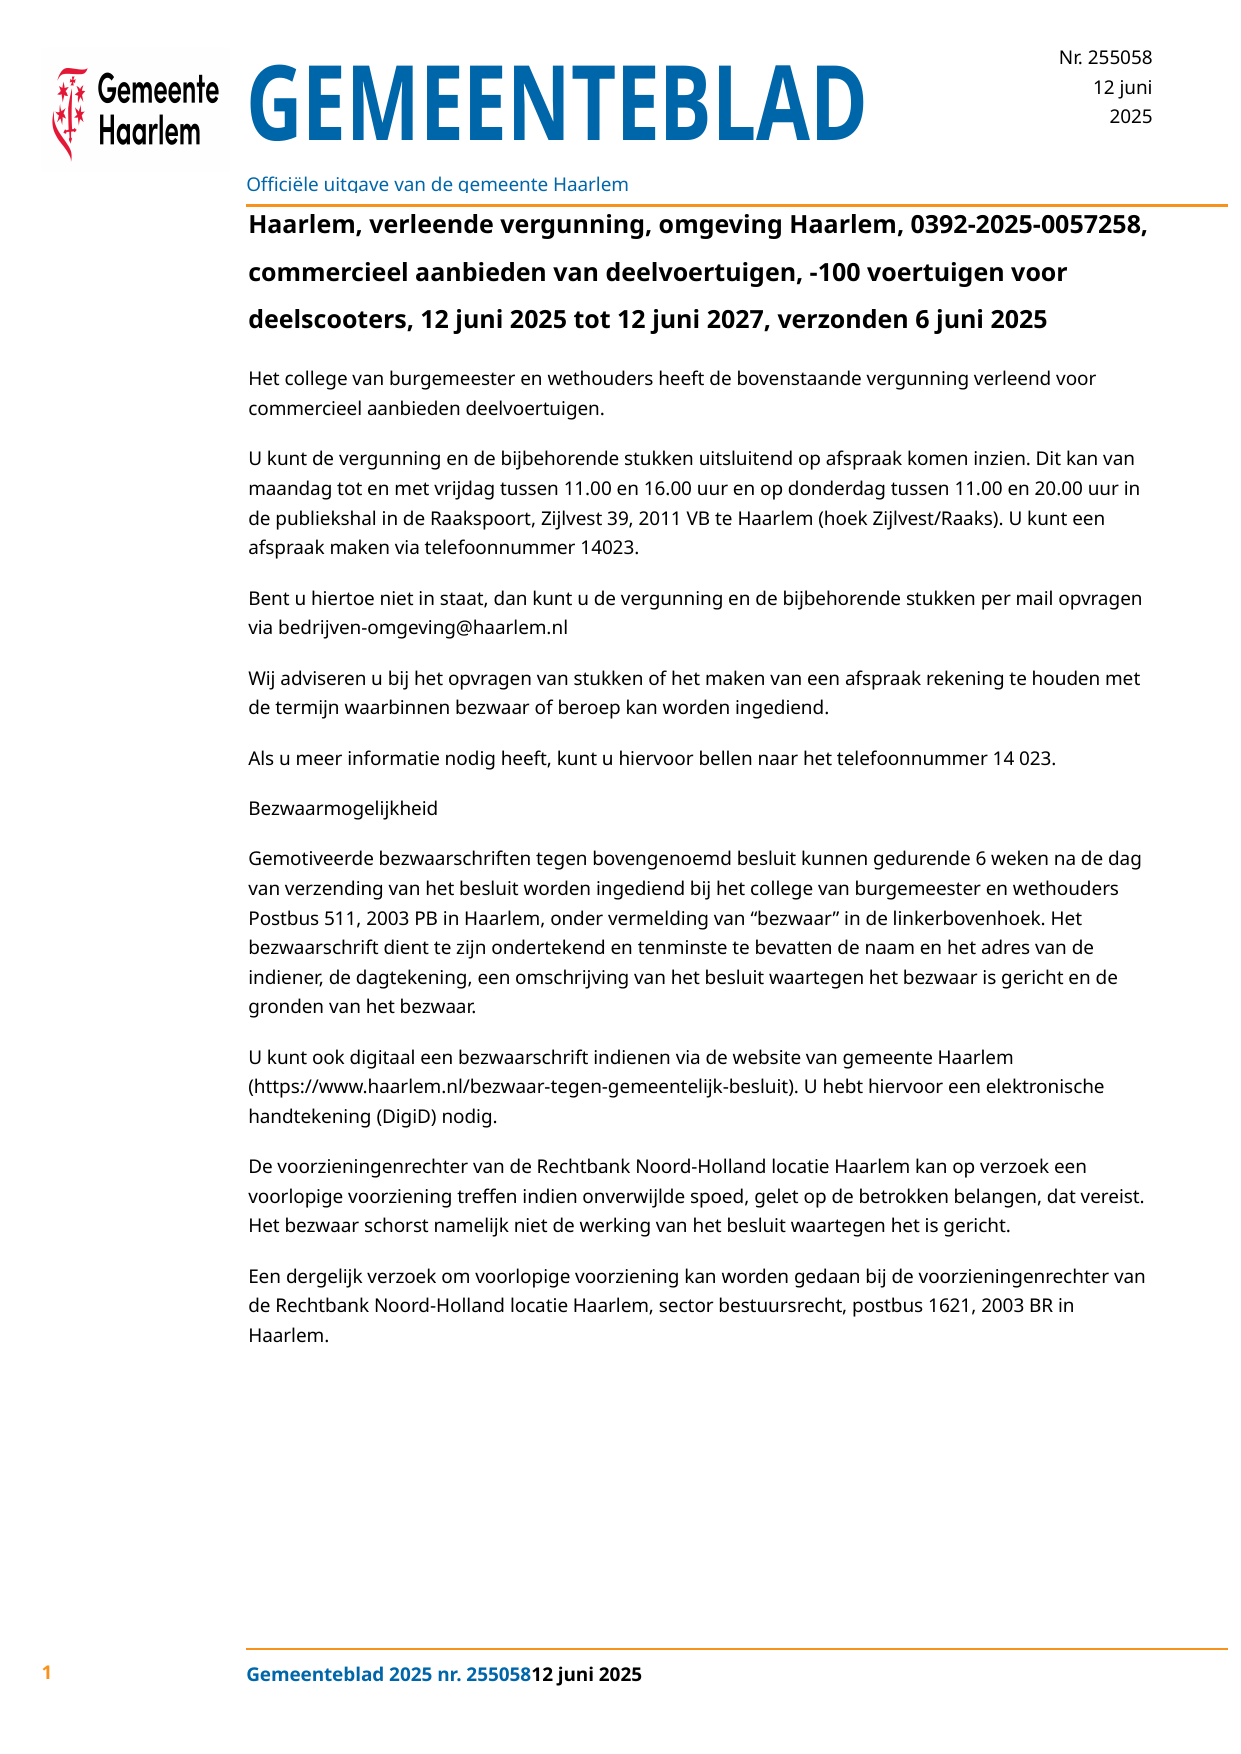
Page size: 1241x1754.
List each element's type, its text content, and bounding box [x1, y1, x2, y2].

text Een dergelijk verzoek om voorlopige voorziening kan worden gedaan bij de voorzieningenrechter van de Rechtbank Noord-Holland locatie Haarlem, sector bestuursrecht, postbus 1621, 2003 BR in Haarlem. [248, 1263, 1152, 1348]
text Bent u hiertoe niet in staat, dan kunt u de vergunning en de bijbehorende stukken per mail opvragen via bedrijven-omgeving@haarlem.nl [248, 585, 1152, 640]
text De voorzieningenrechter van de Rechtbank Noord-Holland locatie Haarlem kan op verzoek een voorlopige voorziening treffen indien onverwijlde spoed, gelet op de betrokken belangen, dat vereist. Het bezwaar schorst namelijk niet de werking van het besluit waartegen het is gericht. [248, 1153, 1152, 1238]
text U kunt de vergunning en de bijbehorende stukken uitsluitend op afspraak komen inzien. Dit kan van maandag tot en met vrijdag tussen 11.00 en 16.00 uur en op donderdag tussen 11.00 en 20.00 uur in de publiekshal in de Raakspoort, Zijlvest 39, 2011 VB te Haarlem (hoek Zijlvest/Raaks). U kunt een afspraak maken via telefoonnummer 14023. [248, 446, 1152, 560]
text Het college van burgemeester en wethouders heeft de bovenstaande vergunning verleend voor commercieel aanbieden deelvoertuigen. [248, 366, 1152, 421]
text Bezwaarmogelijkheid [248, 795, 1152, 821]
text Wij adviseren u bij het opvragen van stukken of het maken van een afspraak rekening te houden met de termijn waarbinnen bezwaar of beroep kan worden ingediend. [248, 665, 1152, 720]
picture [41, 47, 231, 172]
text Gemotiveerde bezwaarschriften tegen bovengenoemd besluit kunnen gedurende 6 weken na de dag van verzending van het besluit worden ingediend bij het college van burgemeester en wethouders Postbus 511, 2003 PB in Haarlem, onder vermelding van “bezwaar” in de linkerbovenhoek. Het bezwaarschrift dient te zijn ondertekend en tenminste te bevatten de naam en het adres van de indiener, de dagtekening, een omschrijving van het besluit waartegen het bezwaar is gericht en de gronden van het bezwaar. [248, 846, 1152, 1019]
text Haarlem, verleende vergunning, omgeving Haarlem, 0392-2025-0057258, commercieel aanbieden van deelvoertuigen, -100 voertuigen voor deelscooters, 12 juni 2025 tot 12 juni 2027, verzonden 6 juni 2025 [248, 207, 1152, 336]
text U kunt ook digitaal een bezwaarschrift indienen via de website van gemeente Haarlem (https://www.haarlem.nl/bezwaar-tegen-gemeentelijk-besluit). U hebt hiervoor een elektronische handtekening (DigiD) nodig. [248, 1044, 1152, 1129]
text Als u meer informatie nodig heeft, kunt u hiervoor bellen naar het telefoonnummer 14 023. [248, 745, 1152, 770]
